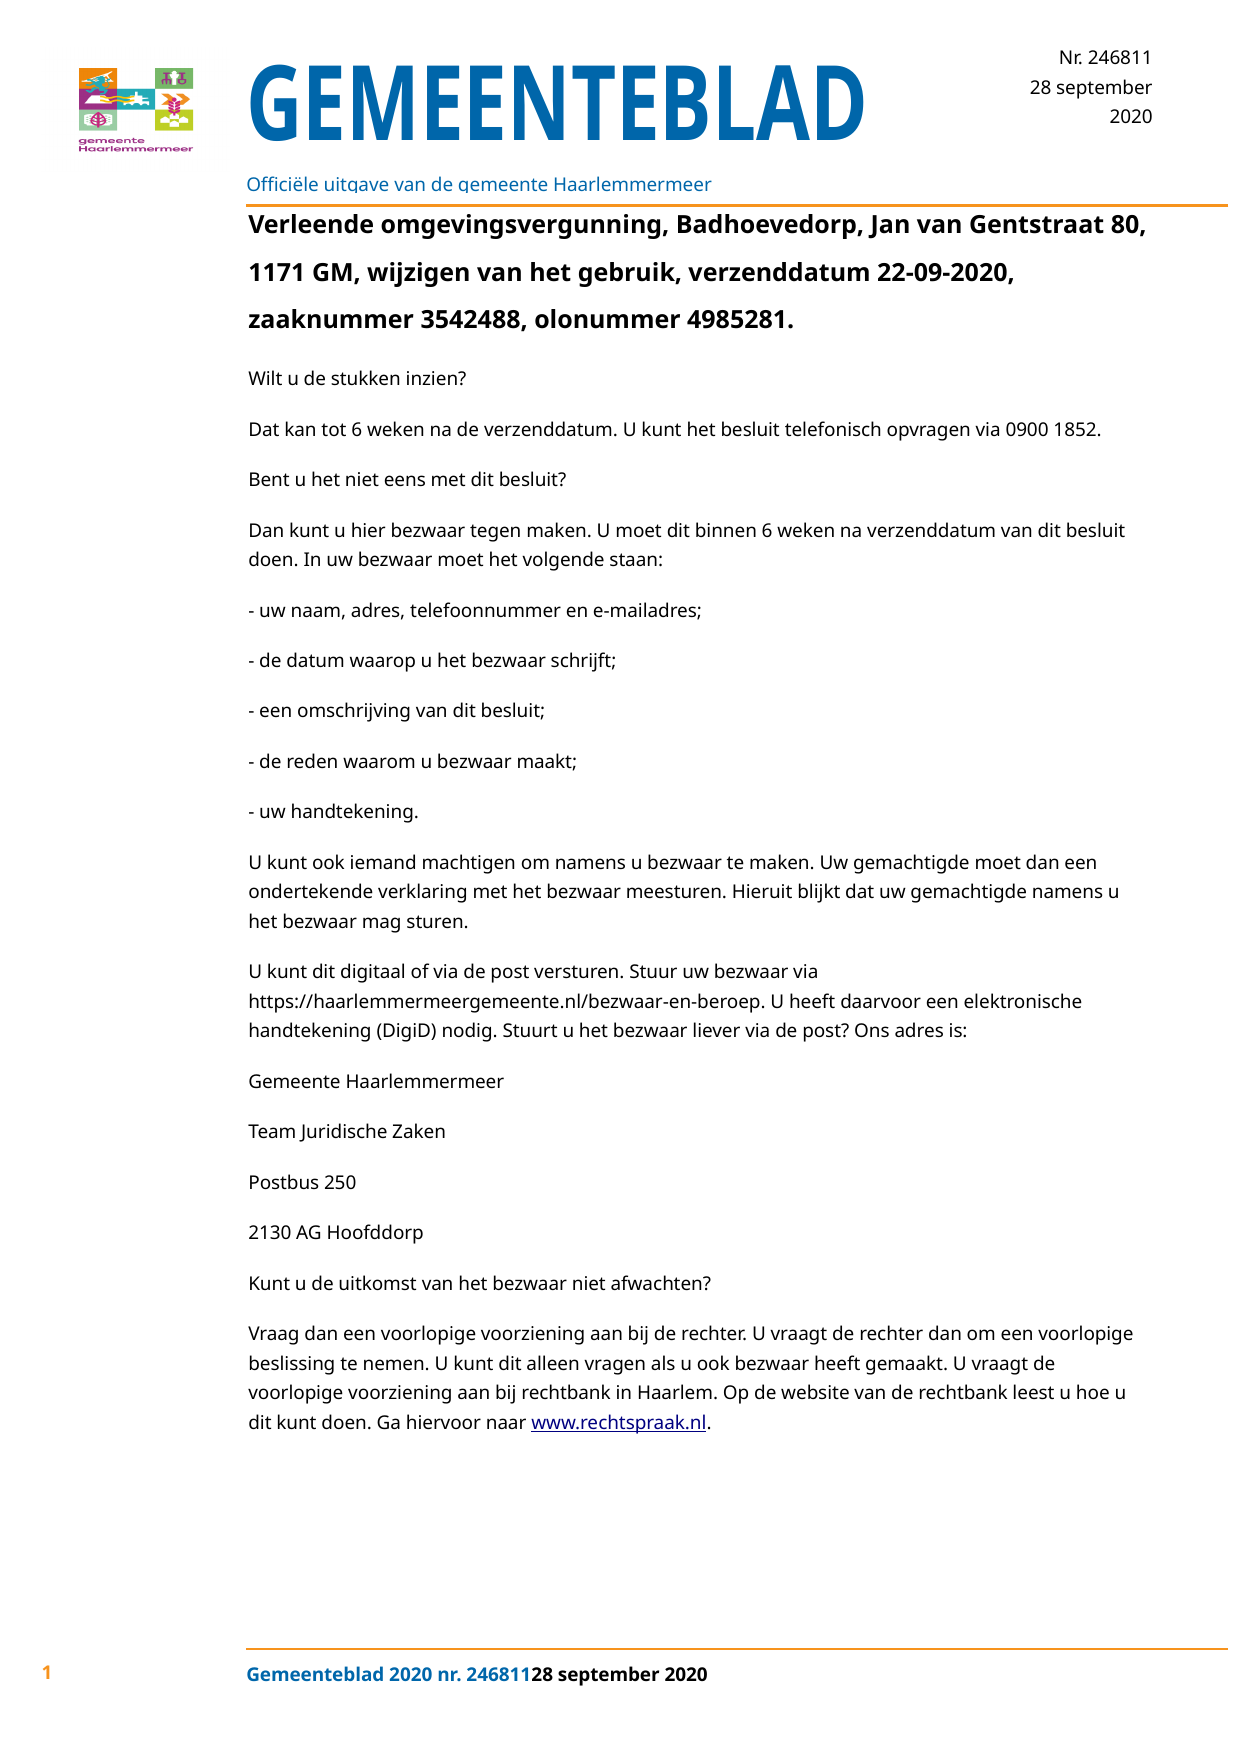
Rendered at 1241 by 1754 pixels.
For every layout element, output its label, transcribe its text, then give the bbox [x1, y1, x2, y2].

text U kunt ook iemand machtigen om namens u bezwaar te maken. Uw gemachtigde moet dan een ondertekende verklaring met het bezwaar meesturen. Hieruit blijkt dat uw gemachtigde namens u het bezwaar mag sturen. [248, 849, 1152, 934]
text Dan kunt u hier bezwaar tegen maken. U moet dit binnen 6 weken na verzenddatum van dit besluit doen. In uw bezwaar moet het volgende staan: [248, 517, 1152, 572]
text - een omschrijving van dit besluit; [248, 698, 1152, 723]
text Dat kan tot 6 weken na de verzenddatum. U kunt het besluit telefonisch opvragen via 0900 1852. [248, 416, 1152, 442]
text Kunt u de uitkomst van het bezwaar niet afwachten? [248, 1270, 1152, 1295]
text Team Juridische Zaken [248, 1118, 1152, 1144]
text - de reden waarom u bezwaar maakt; [248, 748, 1152, 774]
text Verleende omgevingsvergunning, Badhoevedorp, Jan van Gentstraat 80, 1171 GM, wijzigen van het gebruik, verzenddatum 22-09-2020, zaaknummer 3542488, olonummer 4985281. [248, 207, 1152, 336]
text 2130 AG Hoofddorp [248, 1219, 1152, 1245]
text - uw handtekening. [248, 798, 1152, 824]
text Bent u het niet eens met dit besluit? [248, 466, 1152, 492]
text U kunt dit digitaal of via de post versturen. Stuur uw bezwaar via https://haarlemmermeergemeente.nl/bezwaar-en-beroep. U heeft daarvoor een elektronische handtekening (DigiD) nodig. Stuurt u het bezwaar liever via de post? Ons adres is: [248, 958, 1152, 1043]
text Wilt u de stukken inzien? [248, 366, 1152, 391]
text Vraag dan een voorlopige voorziening aan bij de rechter. U vraagt de rechter dan om een voorlopige beslissing te nemen. U kunt dit alleen vragen als u ook bezwaar heeft gemaakt. U vraagt de voorlopige voorziening aan bij rechtbank in Haarlem. Op de website van de rechtbank leest u hoe u dit kunt doen. Ga hiervoor naar www.rechtspraak.nl. [248, 1320, 1152, 1434]
text Gemeente Haarlemmermeer [248, 1068, 1152, 1094]
text Postbus 250 [248, 1169, 1152, 1194]
text - de datum waarop u het bezwaar schrijft; [248, 647, 1152, 673]
text - uw naam, adres, telefoonnummer en e-mailadres; [248, 597, 1152, 622]
picture [41, 47, 231, 172]
